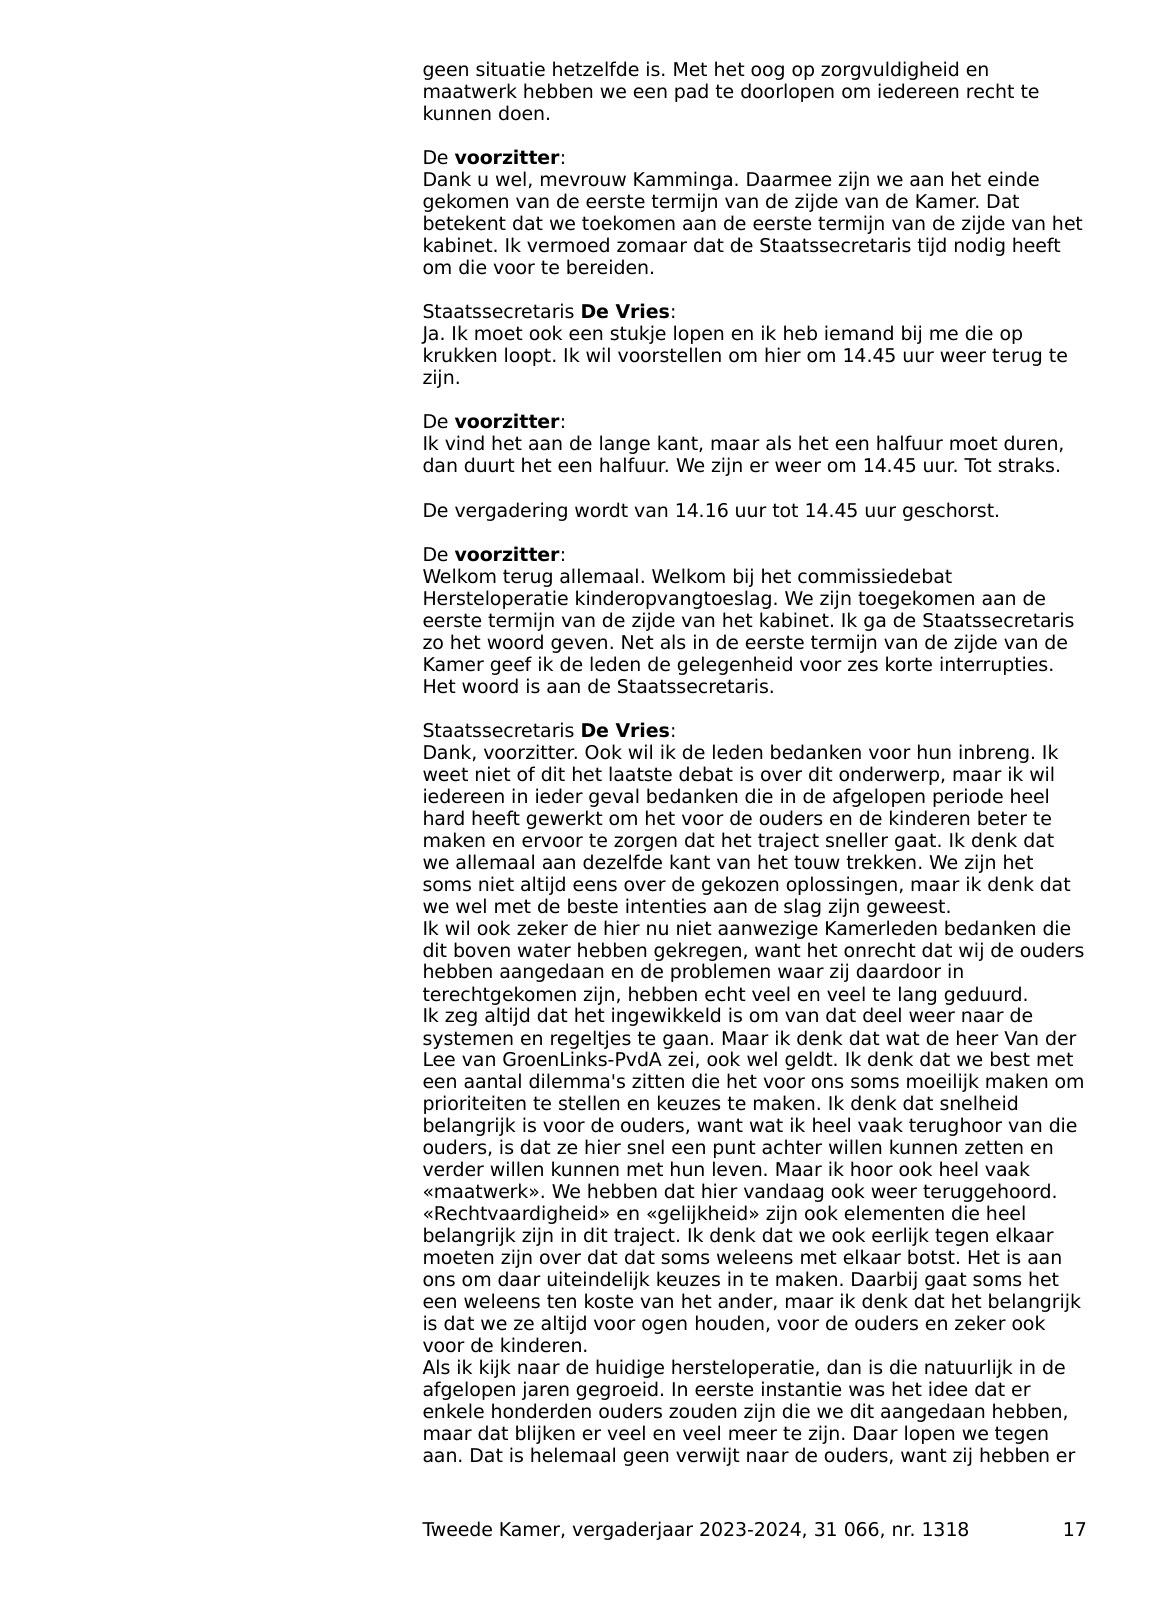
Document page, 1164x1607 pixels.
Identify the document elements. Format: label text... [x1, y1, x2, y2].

text Ja. Ik moet ook een stukje lopen en ik heb iemand bij me die op krukken loopt. Ik wil voorstellen om hier om 14.45 uur weer terug te zijn. [422, 323, 1087, 389]
text De vergadering wordt van 14.16 uur tot 14.45 uur geschorst. [422, 499, 1087, 521]
text Ik vind het aan de lange kant, maar als het een halfuur moet duren, dan duurt het een halfuur. We zijn er weer om 14.45 uur. Tot straks. [422, 433, 1087, 477]
text Ik zeg altijd dat het ingewikkeld is om van dat deel weer naar de systemen en regeltjes te gaan. Maar ik denk dat wat de heer Van der Lee van GroenLinks-PvdA zei, ook wel geldt. Ik denk dat we best met een aantal dilemma's zitten die het voor ons soms moeilijk maken om prioriteiten te stellen en keuzes te maken. Ik denk dat snelheid belangrijk is voor de ouders, want wat ik heel vaak terughoor van die ouders, is dat ze hier snel een punt achter willen kunnen zetten en verder willen kunnen met hun leven. Maar ik hoor ook heel vaak «maatwerk». We hebben dat hier vandaag ook weer teruggehoord. «Rechtvaardigheid» en «gelijkheid» zijn ook elementen die heel belangrijk zijn in dit traject. Ik denk dat we ook eerlijk tegen elkaar moeten zijn over dat dat soms weleens met elkaar botst. Het is aan ons om daar uiteindelijk keuzes in te maken. Daarbij gaat soms het een weleens ten koste van het ander, maar ik denk dat het belangrijk is dat we ze altijd voor ogen houden, voor de ouders en zeker ook voor de kinderen. [422, 1005, 1087, 1357]
text De voorzitter: [422, 411, 1087, 433]
text Als ik kijk naar de huidige hersteloperatie, dan is die natuurlijk in de afgelopen jaren gegroeid. In eerste instantie was het idee dat er enkele honderden ouders zouden zijn die we dit aangedaan hebben, maar dat blijken er veel en veel meer te zijn. Daar lopen we tegen aan. Dat is helemaal geen verwijt naar de ouders, want zij hebben er [422, 1357, 1087, 1467]
text Staatssecretaris De Vries: [422, 301, 1087, 323]
text Welkom terug allemaal. Welkom bij het commissiedebat Hersteloperatie kinderopvangtoeslag. We zijn toegekomen aan de eerste termijn van de zijde van het kabinet. Ik ga de Staatssecretaris zo het woord geven. Net als in de eerste termijn van de zijde van de Kamer geef ik de leden de gelegenheid voor zes korte interrupties. Het woord is aan de Staatssecretaris. [422, 566, 1087, 697]
text geen situatie hetzelfde is. Met het oog op zorgvuldigheid en maatwerk hebben we een pad te doorlopen om iedereen recht te kunnen doen. [422, 59, 1087, 125]
text Ik wil ook zeker de hier nu niet aanwezige Kamerleden bedanken die dit boven water hebben gekregen, want het onrecht dat wij de ouders hebben aangedaan en de problemen waar zij daardoor in terechtgekomen zijn, hebben echt veel en veel te lang geduurd. [422, 917, 1087, 1005]
text De voorzitter: [422, 147, 1087, 169]
text Staatssecretaris De Vries: [422, 720, 1087, 742]
text De voorzitter: [422, 544, 1087, 566]
text Dank u wel, mevrouw Kamminga. Daarmee zijn we aan het einde gekomen van de eerste termijn van de zijde van de Kamer. Dat betekent dat we toekomen aan de eerste termijn van de zijde van het kabinet. Ik vermoed zomaar dat de Staatssecretaris tijd nodig heeft om die voor te bereiden. [422, 169, 1087, 279]
text Dank, voorzitter. Ook wil ik de leden bedanken voor hun inbreng. Ik weet niet of dit het laatste debat is over dit onderwerp, maar ik wil iedereen in ieder geval bedanken die in de afgelopen periode heel hard heeft gewerkt om het voor de ouders en de kinderen beter te maken en ervoor te zorgen dat het traject sneller gaat. Ik denk dat we allemaal aan dezelfde kant van het touw trekken. We zijn het soms niet altijd eens over de gekozen oplossingen, maar ik denk dat we wel met de beste intenties aan de slag zijn geweest. [422, 742, 1087, 917]
